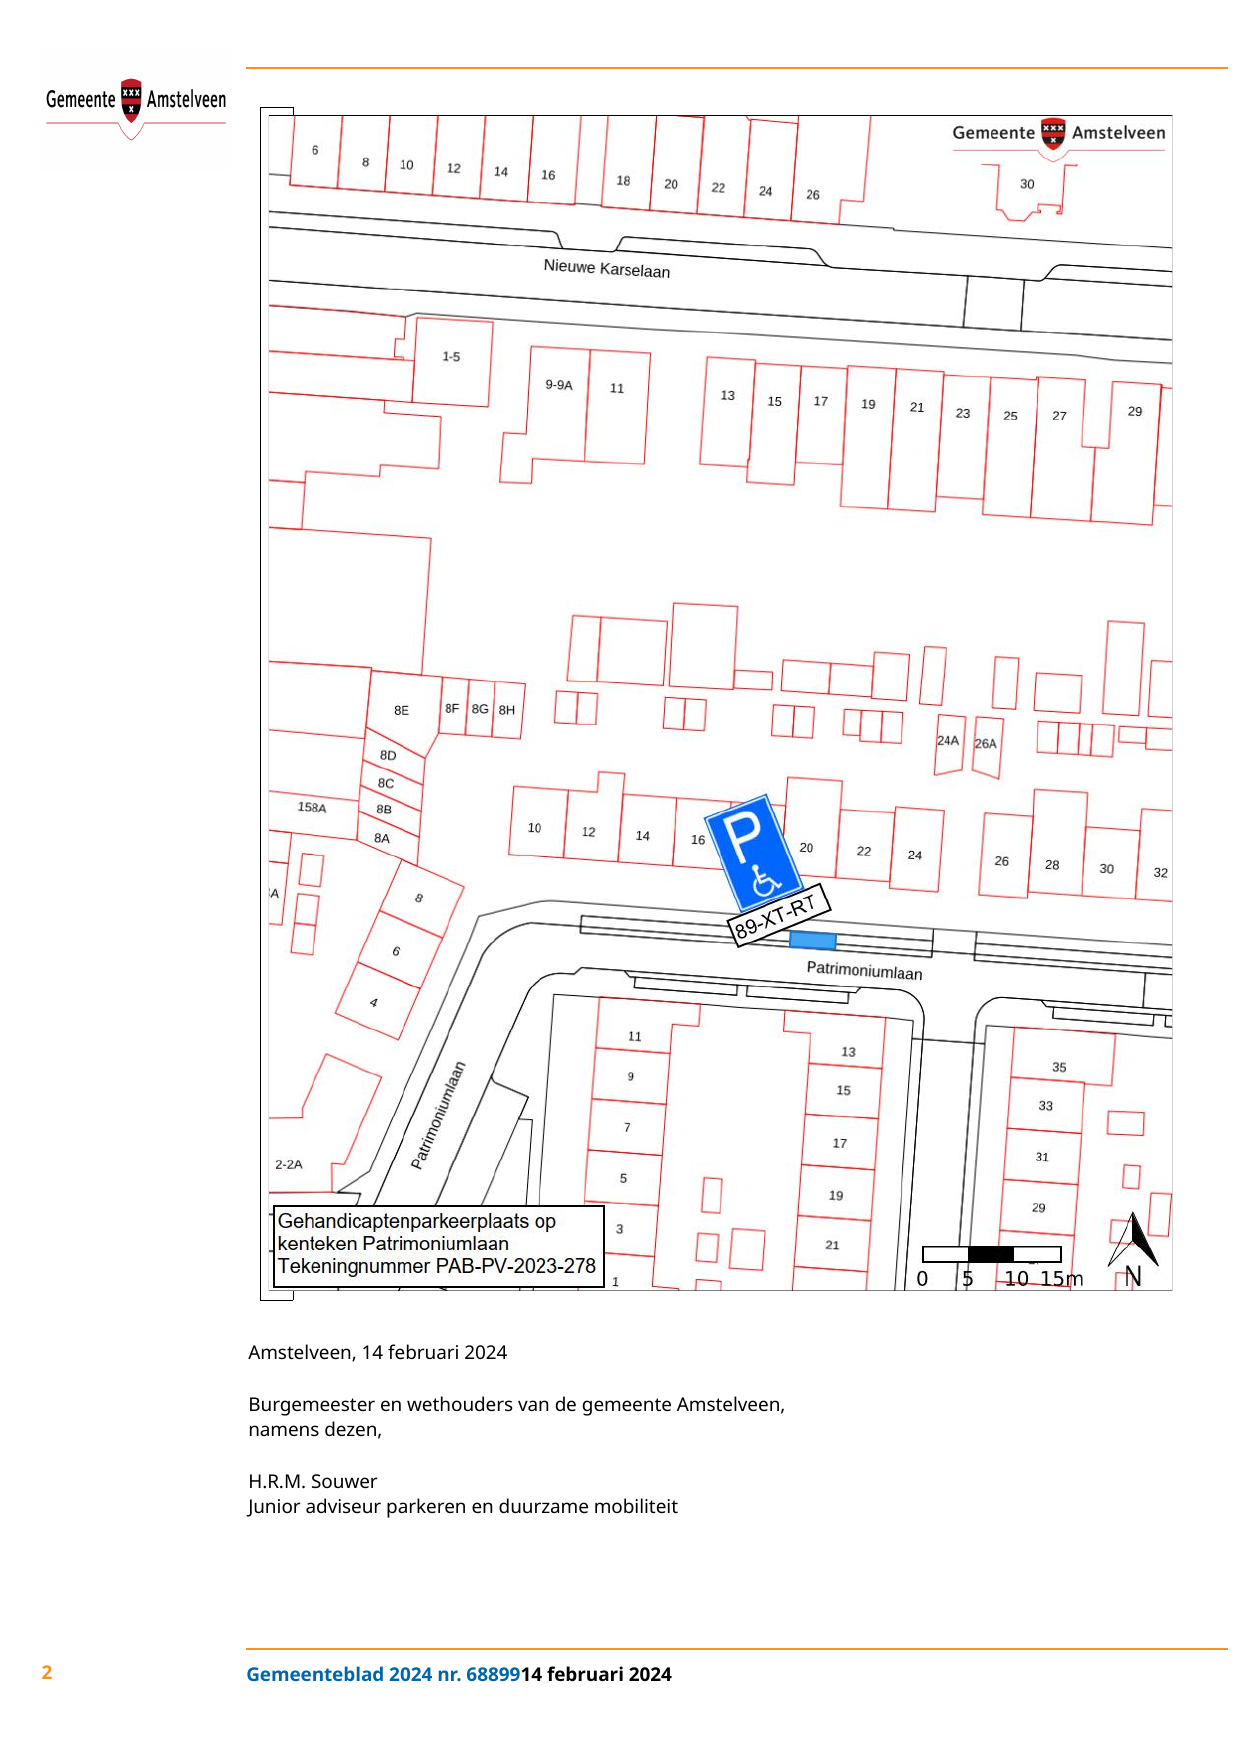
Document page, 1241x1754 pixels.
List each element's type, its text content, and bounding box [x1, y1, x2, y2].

text Amstelveen, 14 februari 2024 [248, 1339, 1152, 1365]
text Burgemeester en wethouders van de gemeente Amstelveen, [248, 1391, 1152, 1417]
picture [41, 47, 231, 172]
text Junior adviseur parkeren en duurzame mobiliteit [248, 1494, 1152, 1519]
text H.R.M. Souwer [248, 1468, 1152, 1494]
text namens dezen, [248, 1417, 1152, 1442]
picture [268, 115, 1173, 1291]
